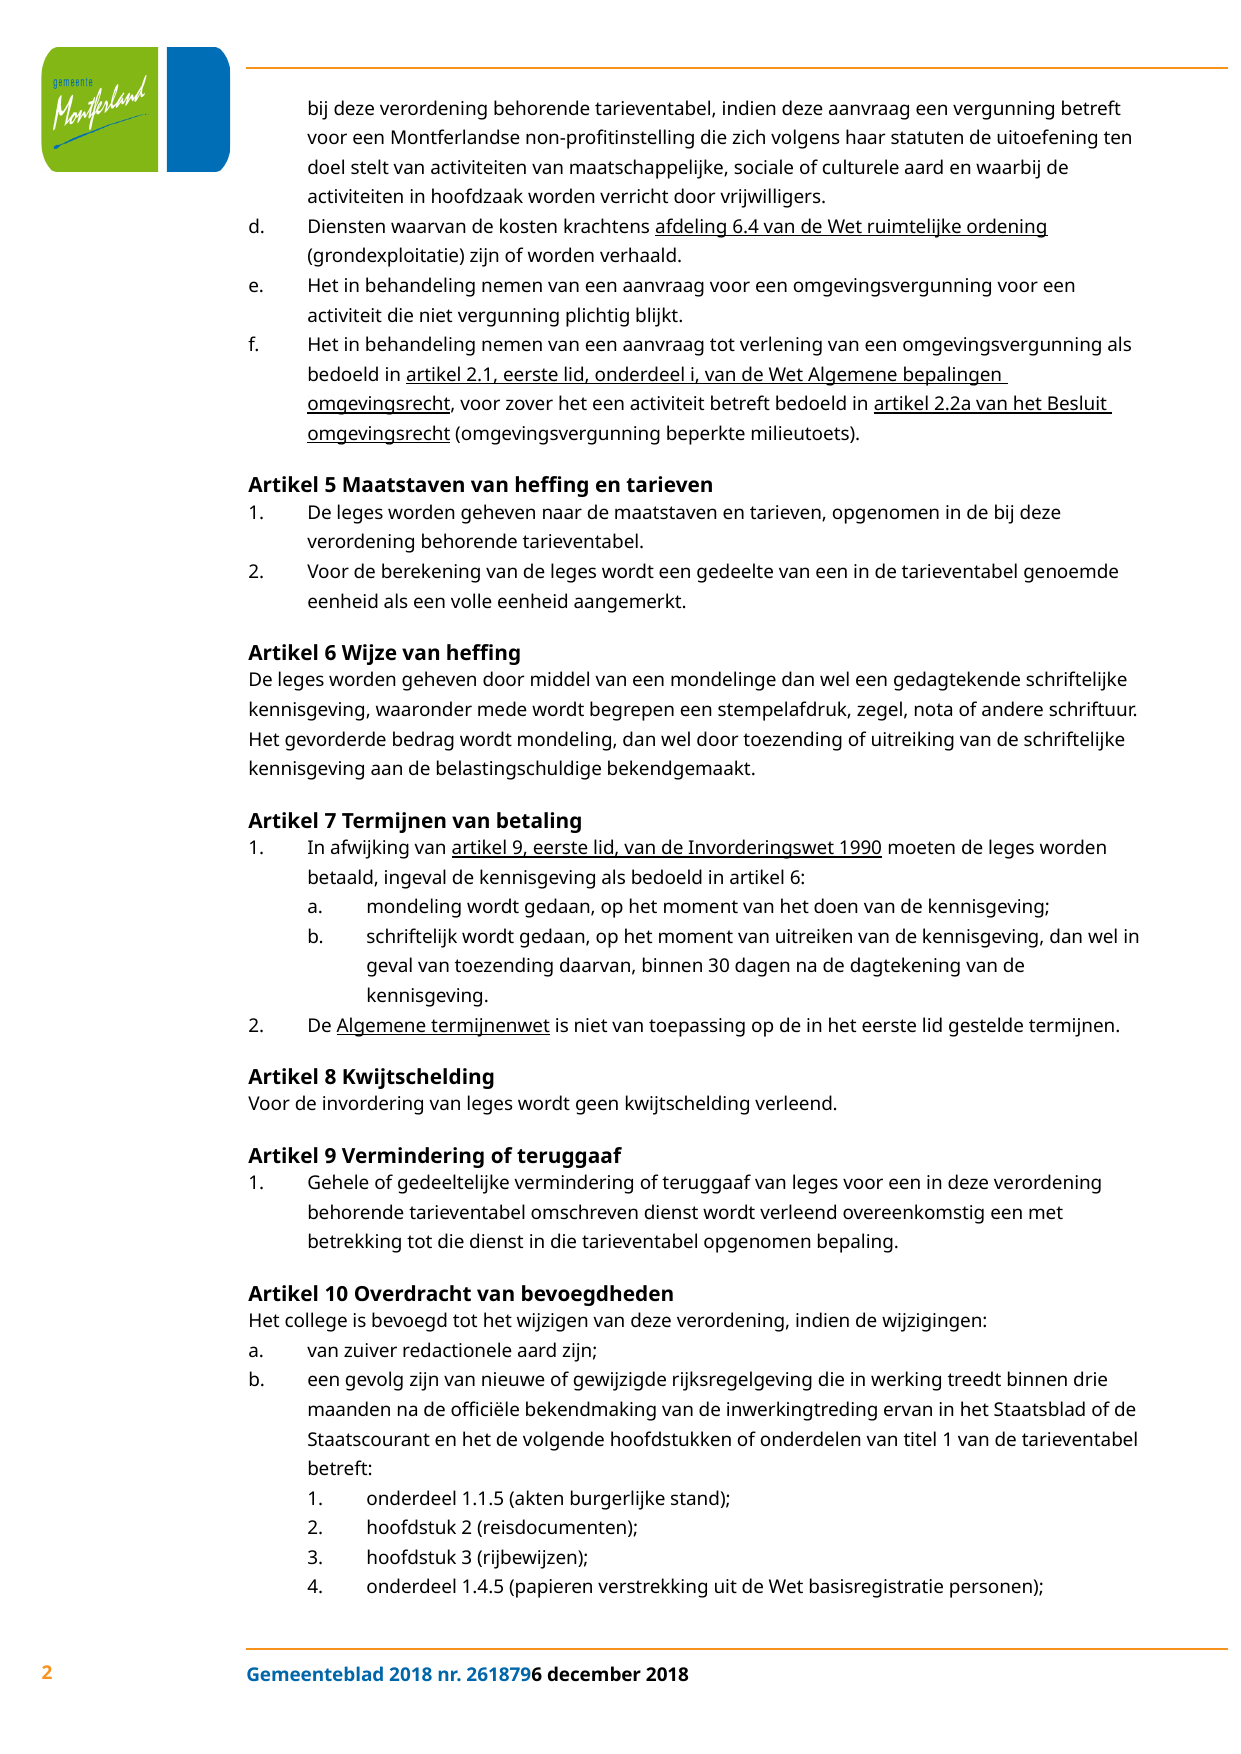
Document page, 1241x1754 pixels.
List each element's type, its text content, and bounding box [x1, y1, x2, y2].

list onderdeel 1.4.5 (papieren verstrekking uit de Wet basisregistratie personen); [307, 1574, 1152, 1599]
list van zuiver redactionele aard zijn; [248, 1337, 1152, 1363]
list In afwijking van artikel 9, eerste lid, van de Invorderingswet 1990 moeten de leges worden betaald, ingeval de kennisgeving als bedoeld in artikel 6: [248, 834, 1152, 889]
list mondeling wordt gedaan, op het moment van het doen van de kennisgeving; [307, 893, 1152, 919]
list De Algemene termijnenwet is niet van toepassing op de in het eerste lid gestelde termijnen. [248, 1012, 1152, 1037]
text Artikel 9 Vermindering of teruggaaf [248, 1141, 1152, 1169]
text De leges worden geheven door middel van een mondelinge dan wel een gedagtekende schriftelijke kennisgeving, waaronder mede wordt begrepen een stempelafdruk, zegel, nota of andere schriftuur. Het gevorderde bedrag wordt mondeling, dan wel door toezending of uitreiking van de schriftelijke kennisgeving aan de belastingschuldige bekendgemaakt. [248, 667, 1152, 781]
text Artikel 10 Overdracht van bevoegdheden [248, 1279, 1152, 1307]
list hoofdstuk 2 (reisdocumenten); [307, 1514, 1152, 1540]
text Artikel 8 Kwijtschelding [248, 1062, 1152, 1091]
text Artikel 7 Termijnen van betaling [248, 806, 1152, 834]
list Het in behandeling nemen van een aanvraag tot verlening van een omgevingsvergunning als bedoeld in artikel 2.1, eerste lid, onderdeel i, van de Wet Algemene bepalingen omgevingsrecht, voor zover het een activiteit betreft bedoeld in artikel 2.2a van het Besluit omgevingsrecht (omgevingsvergunning beperkte milieutoets). [248, 331, 1152, 446]
text Artikel 6 Wijze van heffing [248, 638, 1152, 667]
list bij deze verordening behorende tarieventabel, indien deze aanvraag een vergunning betreft voor een Montferlandse non-profitinstelling die zich volgens haar statuten de uitoefening ten doel stelt van activiteiten van maatschappelijke, sociale of culturele aard en waarbij de activiteiten in hoofdzaak worden verricht door vrijwilligers. [248, 95, 1152, 209]
text Voor de invordering van leges wordt geen kwijtschelding verleend. [248, 1091, 1152, 1116]
list Het in behandeling nemen van een aanvraag voor een omgevingsvergunning voor een activiteit die niet vergunning plichtig blijkt. [248, 272, 1152, 328]
list Diensten waarvan de kosten krachtens afdeling 6.4 van de Wet ruimtelijke ordening (grondexploitatie) zijn of worden verhaald. [248, 213, 1152, 268]
list Voor de berekening van de leges wordt een gedeelte van een in de tarieventabel genoemde eenheid als een volle eenheid aangemerkt. [248, 558, 1152, 613]
list een gevolg zijn van nieuwe of gewijzigde rijksregelgeving die in werking treedt binnen drie maanden na de officiële bekendmaking van de inwerkingtreding ervan in het Staatsblad of de Staatscourant en het de volgende hoofdstukken of onderdelen van titel 1 van de tarieventabel betreft: [248, 1367, 1152, 1481]
list onderdeel 1.1.5 (akten burgerlijke stand); [307, 1485, 1152, 1511]
list schriftelijk wordt gedaan, op het moment van uitreiken van de kennisgeving, dan wel in geval van toezending daarvan, binnen 30 dagen na de dagtekening van de kennisgeving. [307, 923, 1152, 1008]
text Het college is bevoegd tot het wijzigen van deze verordening, indien de wijzigingen: [248, 1307, 1152, 1333]
picture [41, 47, 231, 172]
list Gehele of gedeeltelijke vermindering of teruggaaf van leges voor een in deze verordening behorende tarieventabel omschreven dienst wordt verleend overeenkomstig een met betrekking tot die dienst in die tarieventabel opgenomen bepaling. [248, 1169, 1152, 1254]
list hoofdstuk 3 (rijbewijzen); [307, 1544, 1152, 1570]
list De leges worden geheven naar de maatstaven en tarieven, opgenomen in de bij deze verordening behorende tarieventabel. [248, 499, 1152, 554]
text Artikel 5 Maatstaven van heffing en tarieven [248, 471, 1152, 499]
